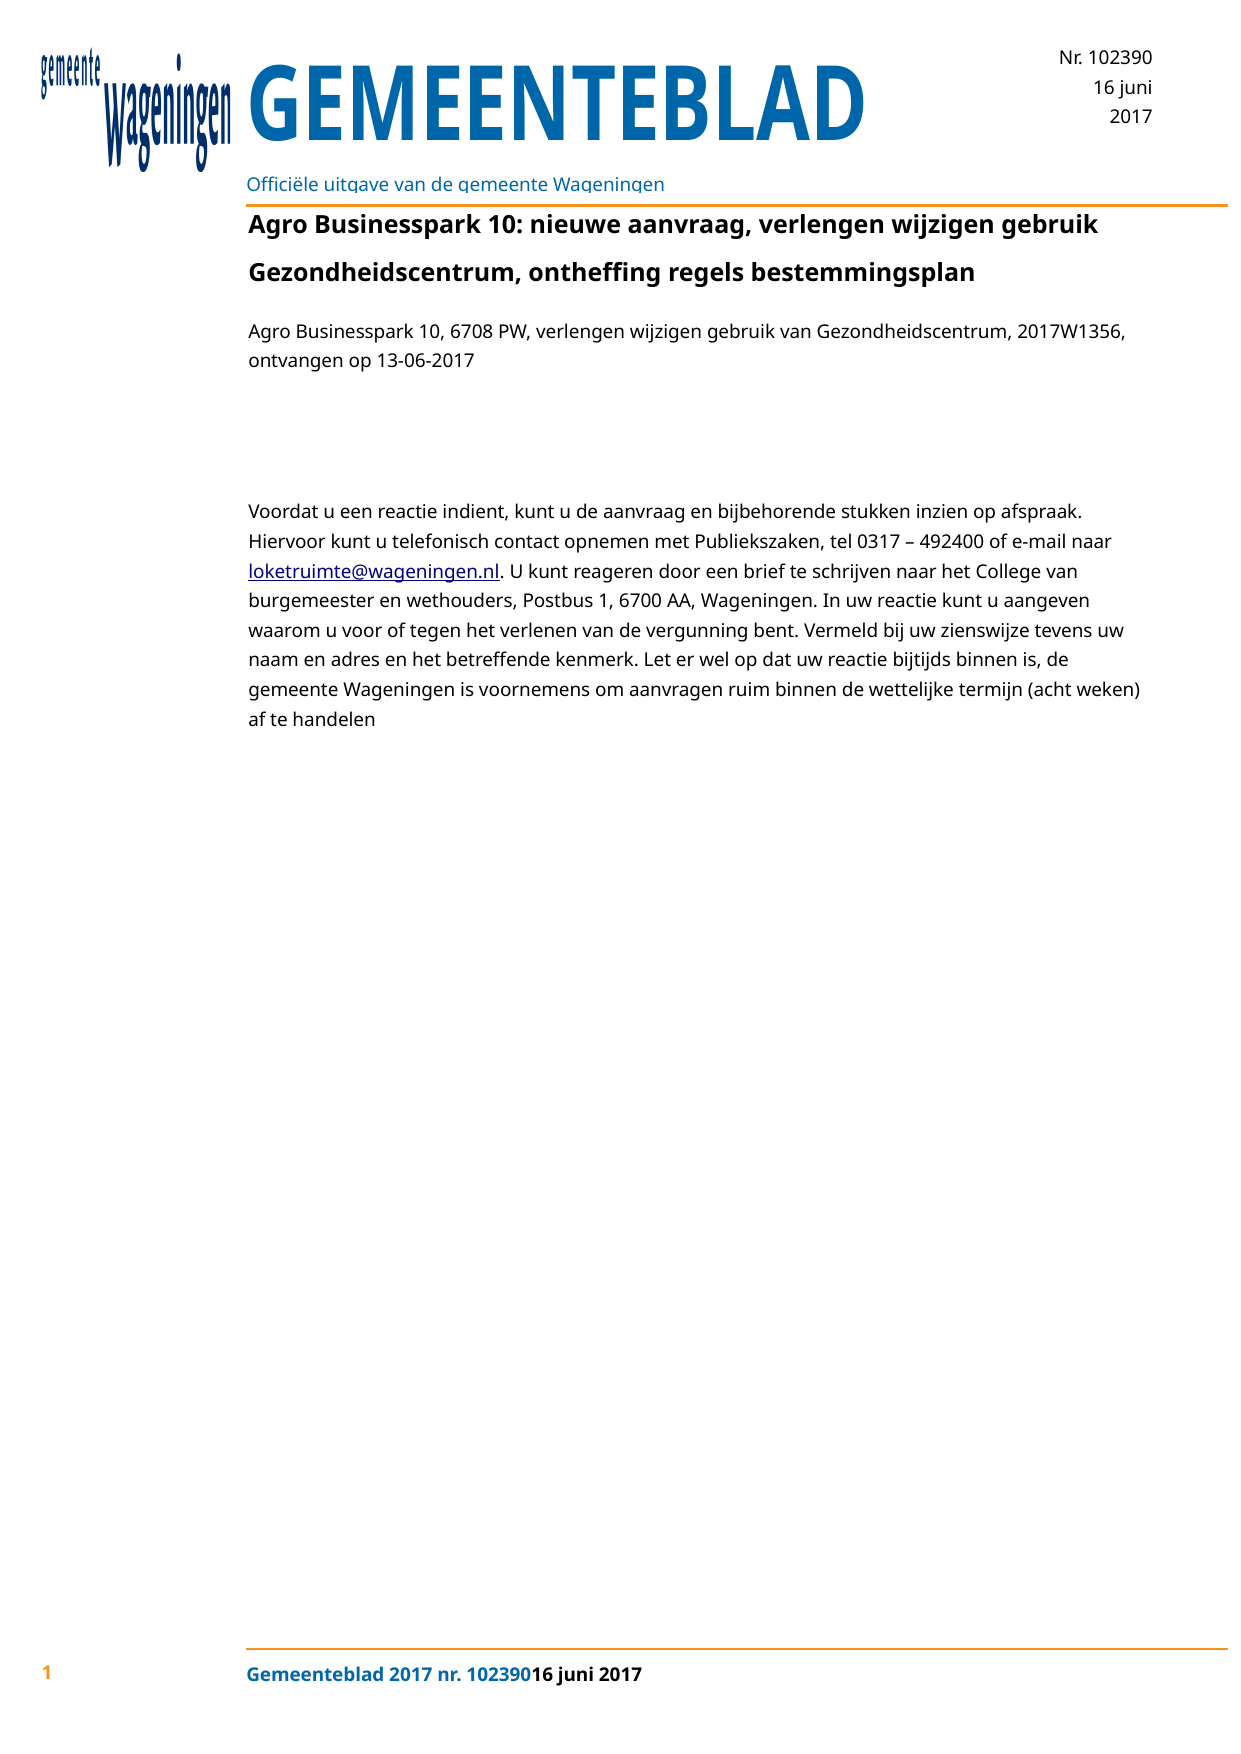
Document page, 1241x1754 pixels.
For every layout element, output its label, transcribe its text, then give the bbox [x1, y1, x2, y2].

text Agro Businesspark 10, 6708 PW, verlengen wijzigen gebruik van Gezondheidscentrum, 2017W1356, ontvangen op 13-06-2017 [248, 318, 1152, 373]
text Voordat u een reactie indient, kunt u de aanvraag en bijbehorende stukken inzien op afspraak. Hiervoor kunt u telefonisch contact opnemen met Publiekszaken, tel 0317 – 492400 of e-mail naar loketruimte@wageningen.nl. U kunt reageren door een brief te schrijven naar het College van burgemeester en wethouders, Postbus 1, 6700 AA, Wageningen. In uw reactie kunt u aangeven waarom u voor of tegen het verlenen van de vergunning bent. Vermeld bij uw zienswijze tevens uw naam en adres en het betreffende kenmerk. Let er wel op dat uw reactie bijtijds binnen is, de gemeente Wageningen is voornemens om aanvragen ruim binnen de wettelijke termijn (acht weken) af te handelen [248, 499, 1152, 732]
picture [41, 47, 231, 172]
text Agro Businesspark 10: nieuwe aanvraag, verlengen wijzigen gebruik Gezondheidscentrum, ontheffing regels bestemmingsplan [248, 207, 1152, 288]
